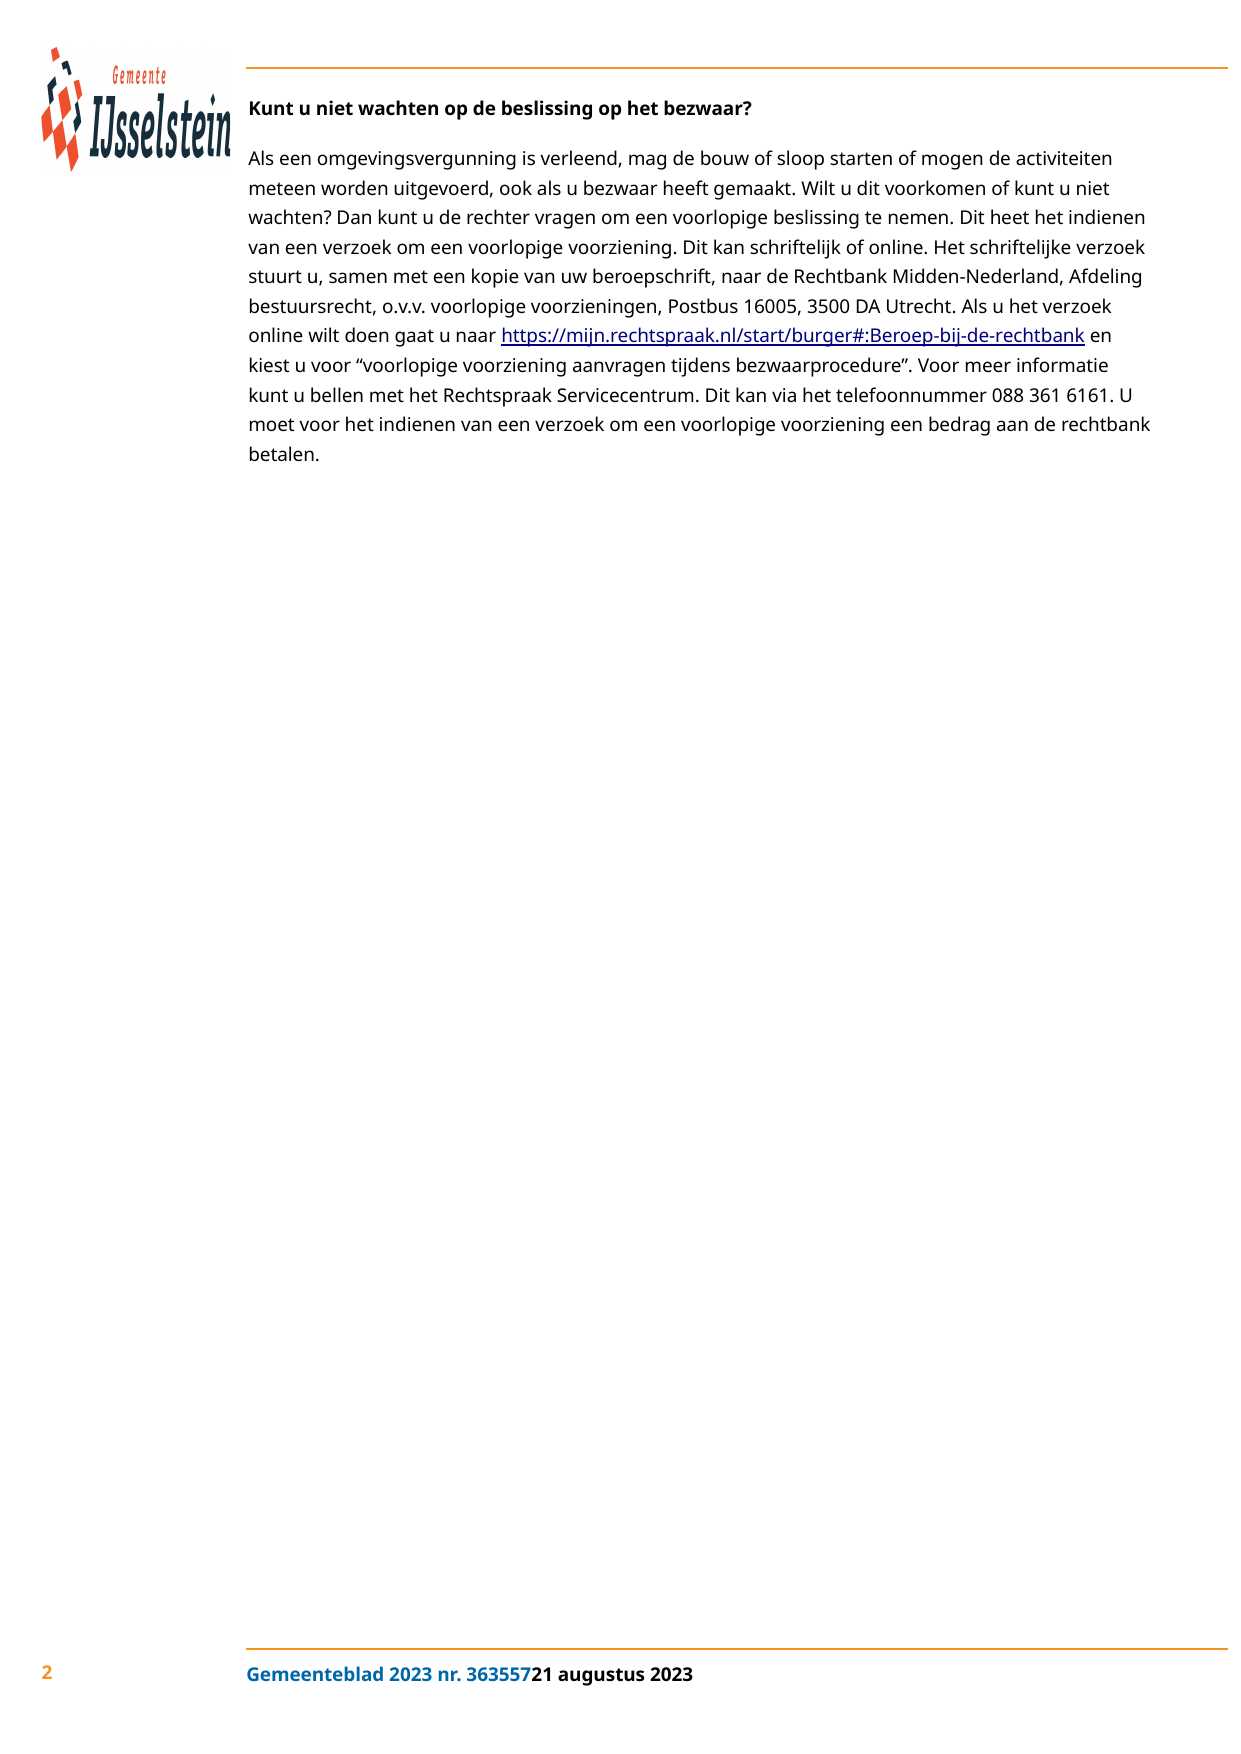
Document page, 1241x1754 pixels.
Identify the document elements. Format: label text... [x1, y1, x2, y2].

picture [41, 47, 231, 172]
text Kunt u niet wachten op de beslissing op het bezwaar? [248, 95, 1152, 121]
text Als een omgevingsvergunning is verleend, mag de bouw of sloop starten of mogen de activiteiten meteen worden uitgevoerd, ook als u bezwaar heeft gemaakt. Wilt u dit voorkomen of kunt u niet wachten? Dan kunt u de rechter vragen om een voorlopige beslissing te nemen. Dit heet het indienen van een verzoek om een voorlopige voorziening. Dit kan schriftelijk of online. Het schriftelijke verzoek stuurt u, samen met een kopie van uw beroepschrift, naar de Rechtbank Midden-Nederland, Afdeling bestuursrecht, o.v.v. voorlopige voorzieningen, Postbus 16005, 3500 DA Utrecht. Als u het verzoek online wilt doen gaat u naar https://mijn.rechtspraak.nl/start/burger#:Beroep-bij-de-rechtbank en kiest u voor “voorlopige voorziening aanvragen tijdens bezwaarprocedure”. Voor meer informatie kunt u bellen met het Rechtspraak Servicecentrum. Dit kan via het telefoonnummer 088 361 6161. U moet voor het indienen van een verzoek om een voorlopige voorziening een bedrag aan de rechtbank betalen. [248, 145, 1152, 467]
